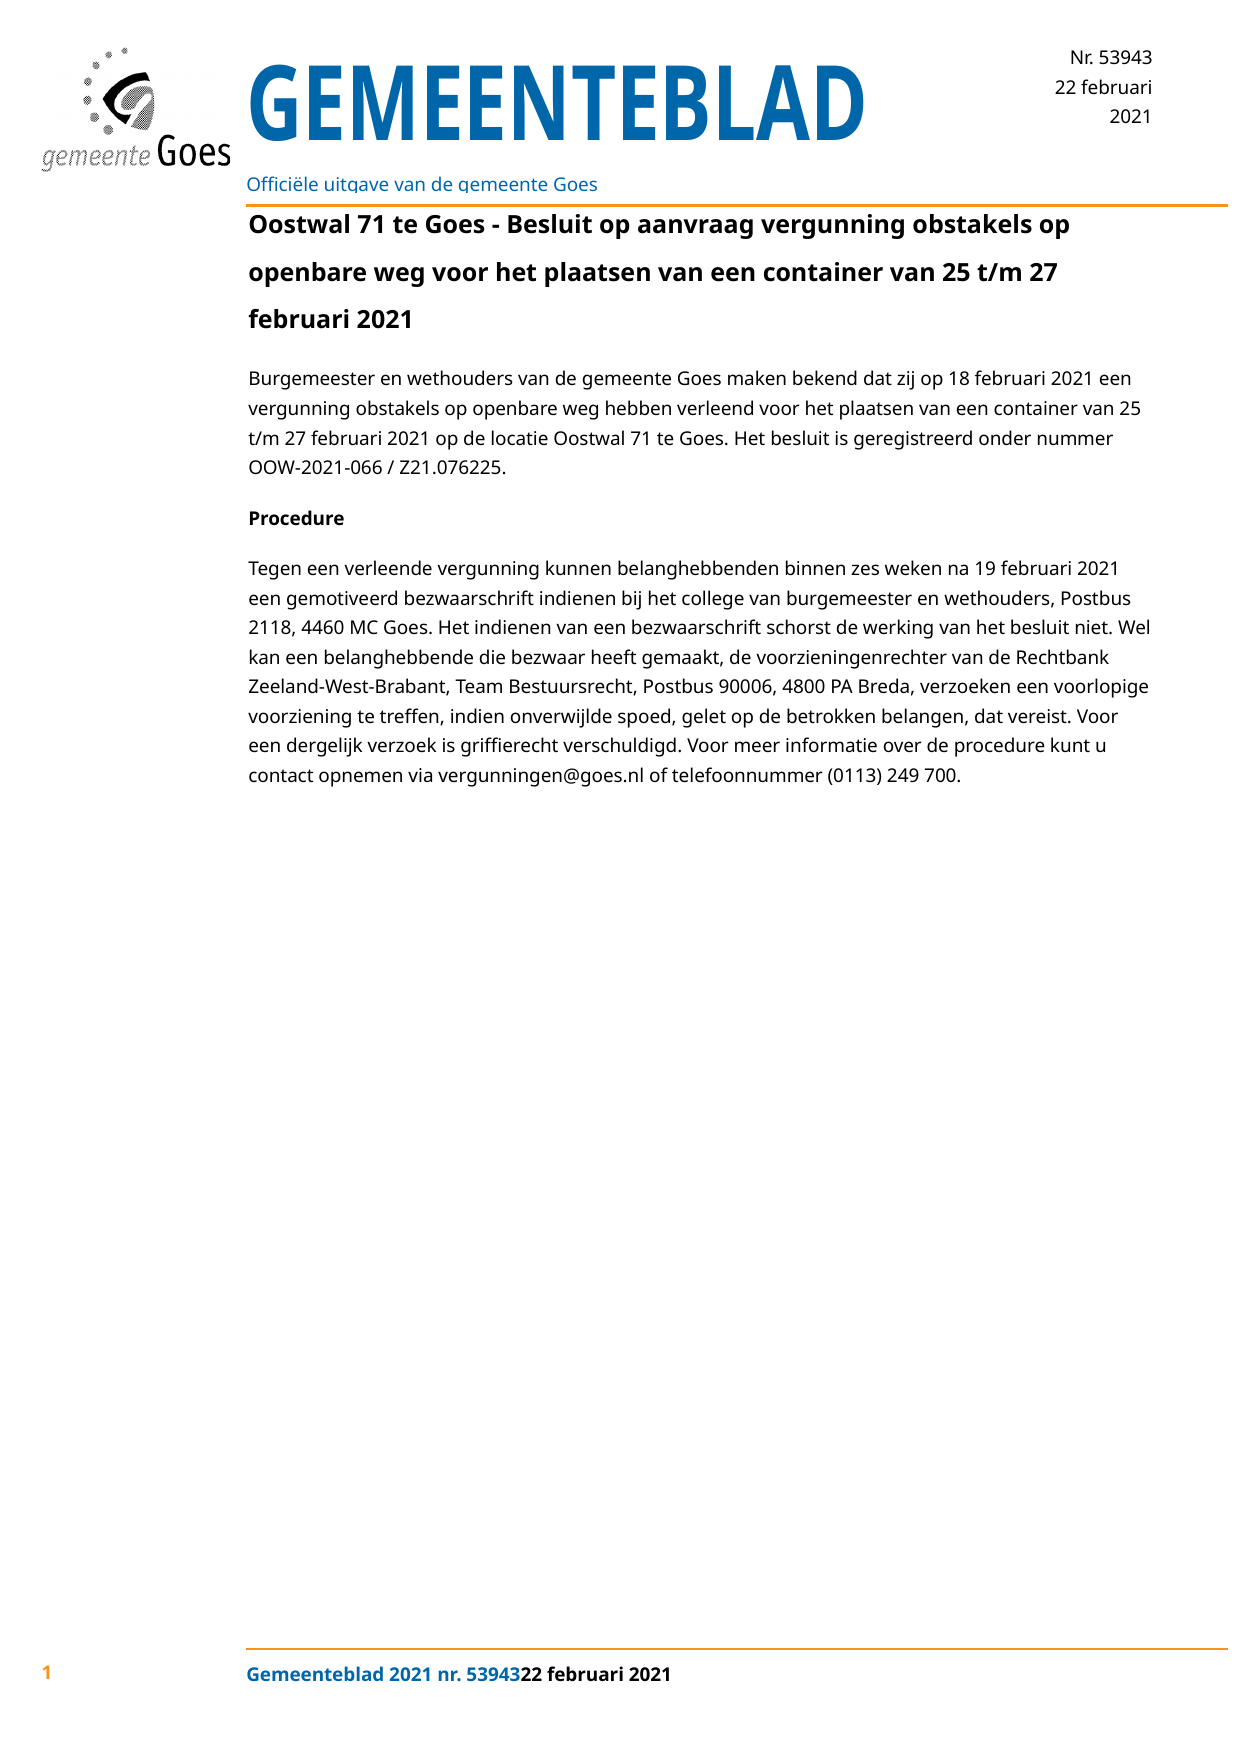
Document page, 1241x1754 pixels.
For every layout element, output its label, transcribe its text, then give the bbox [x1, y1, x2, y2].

text Procedure [248, 505, 1152, 530]
text Tegen een verleende vergunning kunnen belanghebbenden binnen zes weken na 19 februari 2021 een gemotiveerd bezwaarschrift indienen bij het college van burgemeester en wethouders, Postbus 2118, 4460 MC Goes. Het indienen van een bezwaarschrift schorst de werking van het besluit niet. Wel kan een belanghebbende die bezwaar heeft gemaakt, de voorzieningenrechter van de Rechtbank Zeeland-West-Brabant, Team Bestuursrecht, Postbus 90006, 4800 PA Breda, verzoeken een voorlopige voorziening te treffen, indien onverwijlde spoed, gelet op de betrokken belangen, dat vereist. Voor een dergelijk verzoek is griffierecht verschuldigd. Voor meer informatie over de procedure kunt u contact opnemen via vergunningen@goes.nl of telefoonnummer (0113) 249 700. [248, 555, 1152, 788]
text Burgemeester en wethouders van de gemeente Goes maken bekend dat zij op 18 februari 2021 een vergunning obstakels op openbare weg hebben verleend voor het plaatsen van een container van 25 t/m 27 februari 2021 op de locatie Oostwal 71 te Goes. Het besluit is geregistreerd onder nummer OOW-2021-066 / Z21.076225. [248, 366, 1152, 480]
text Oostwal 71 te Goes - Besluit op aanvraag vergunning obstakels op openbare weg voor het plaatsen van een container van 25 t/m 27 februari 2021 [248, 207, 1152, 336]
picture [41, 47, 231, 172]
